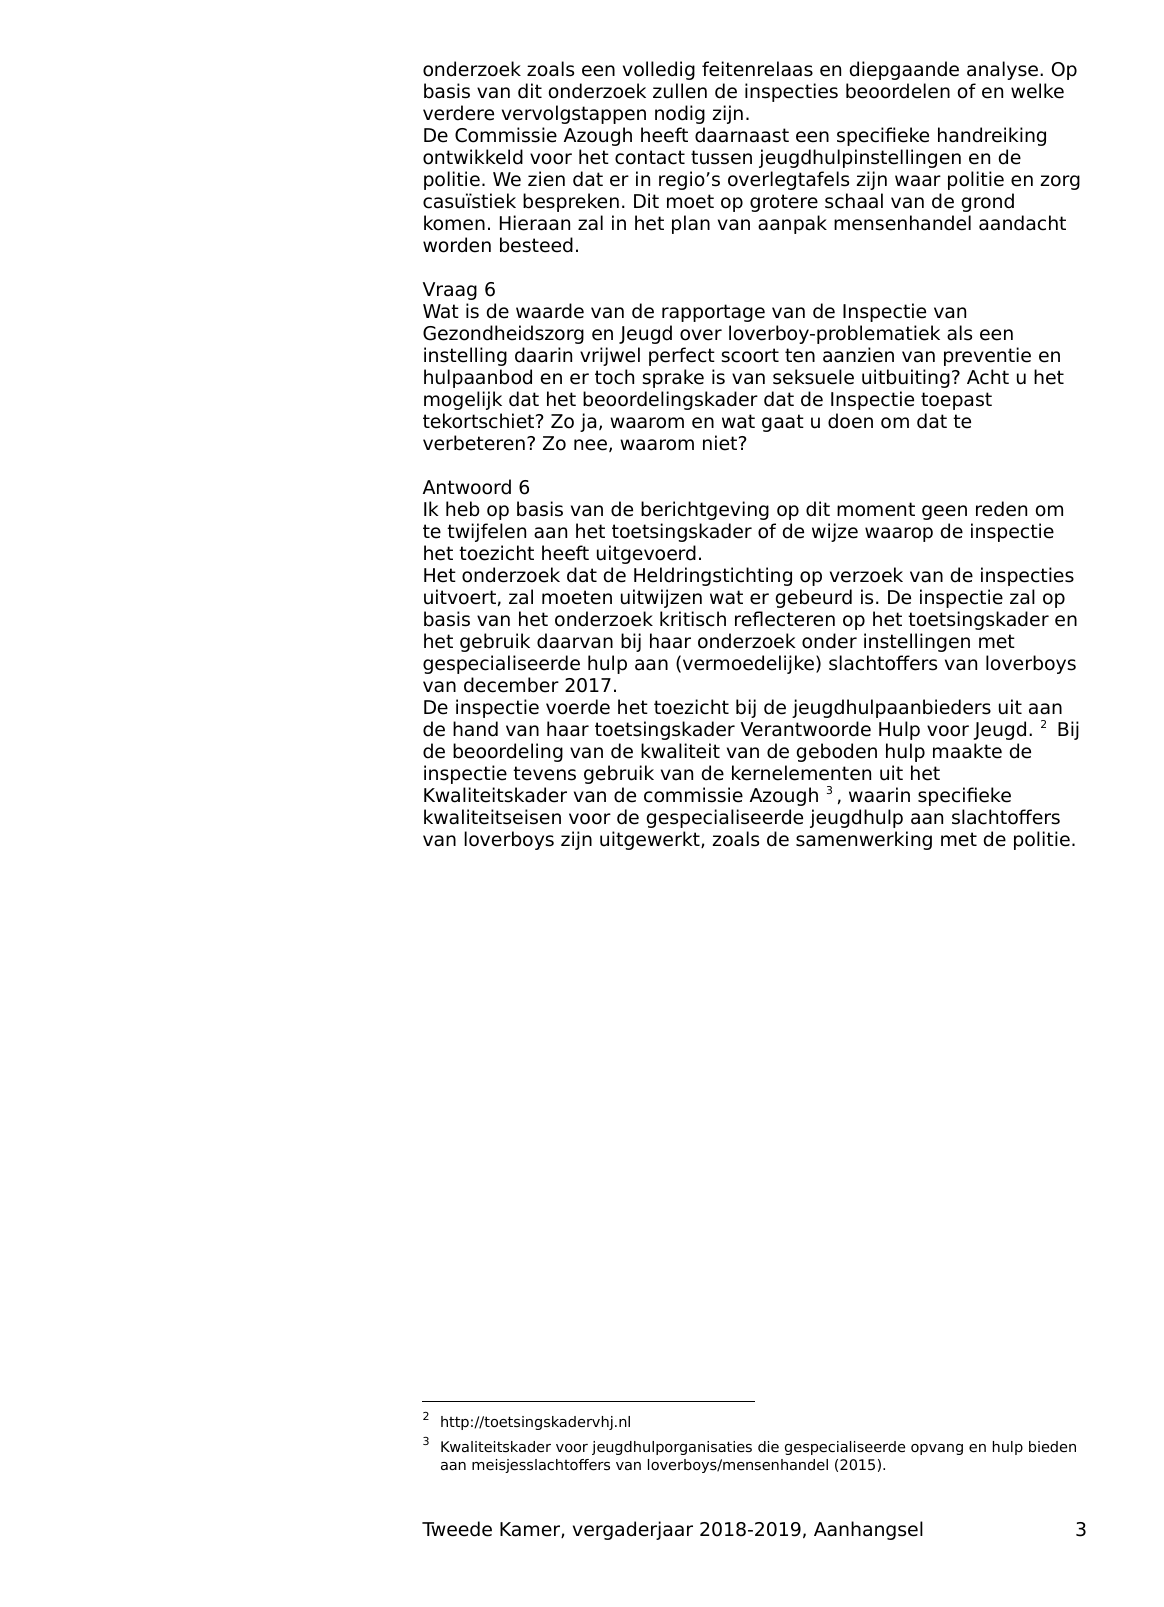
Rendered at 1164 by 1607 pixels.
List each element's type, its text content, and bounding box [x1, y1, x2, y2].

text Antwoord 6 [422, 477, 1087, 499]
text Kwaliteitskader voor jeugdhulporganisaties die gespecialiseerde opvang en hulp bieden aan meisjesslachtoffers van loverboys/mensenhandel (2015). [422, 1435, 1087, 1474]
text Vraag 6 [422, 279, 1087, 301]
text De inspectie voerde het toezicht bij de jeugdhulpaanbieders uit aan de hand van haar toetsingskader Verantwoorde Hulp voor Jeugd. Bij de beoordeling van de kwaliteit van de geboden hulp maakte de inspectie tevens gebruik van de kernelementen uit het Kwaliteitskader van de commissie Azough , waarin specifieke kwaliteitseisen voor de gespecialiseerde jeugdhulp aan slachtoffers van loverboys zijn uitgewerkt, zoals de samenwerking met de politie. [422, 697, 1087, 851]
text Ik heb op basis van de berichtgeving op dit moment geen reden om te twijfelen aan het toetsingskader of de wijze waarop de inspectie het toezicht heeft uitgevoerd. [422, 499, 1087, 565]
text Het onderzoek dat de Heldringstichting op verzoek van de inspecties uitvoert, zal moeten uitwijzen wat er gebeurd is. De inspectie zal op basis van het onderzoek kritisch reflecteren op het toetsingskader en het gebruik daarvan bij haar onderzoek onder instellingen met gespecialiseerde hulp aan (vermoedelijke) slachtoffers van loverboys van december 2017. [422, 565, 1087, 697]
text Wat is de waarde van de rapportage van de Inspectie van Gezondheidszorg en Jeugd over loverboy-problematiek als een instelling daarin vrijwel perfect scoort ten aanzien van preventie en hulpaanbod en er toch sprake is van seksuele uitbuiting? Acht u het mogelijk dat het beoordelingskader dat de Inspectie toepast tekortschiet? Zo ja, waarom en wat gaat u doen om dat te verbeteren? Zo nee, waarom niet? [422, 301, 1087, 455]
text De Commissie Azough heeft daarnaast een specifieke handreiking ontwikkeld voor het contact tussen jeugdhulpinstellingen en de politie. We zien dat er in regio’s overlegtafels zijn waar politie en zorg casuïstiek bespreken. Dit moet op grotere schaal van de grond komen. Hieraan zal in het plan van aanpak mensenhandel aandacht worden besteed. [422, 125, 1087, 257]
text http://toetsingskadervhj.nl [422, 1410, 1087, 1432]
text onderzoek zoals een volledig feitenrelaas en diepgaande analyse. Op basis van dit onderzoek zullen de inspecties beoordelen of en welke verdere vervolgstappen nodig zijn. [422, 59, 1087, 125]
